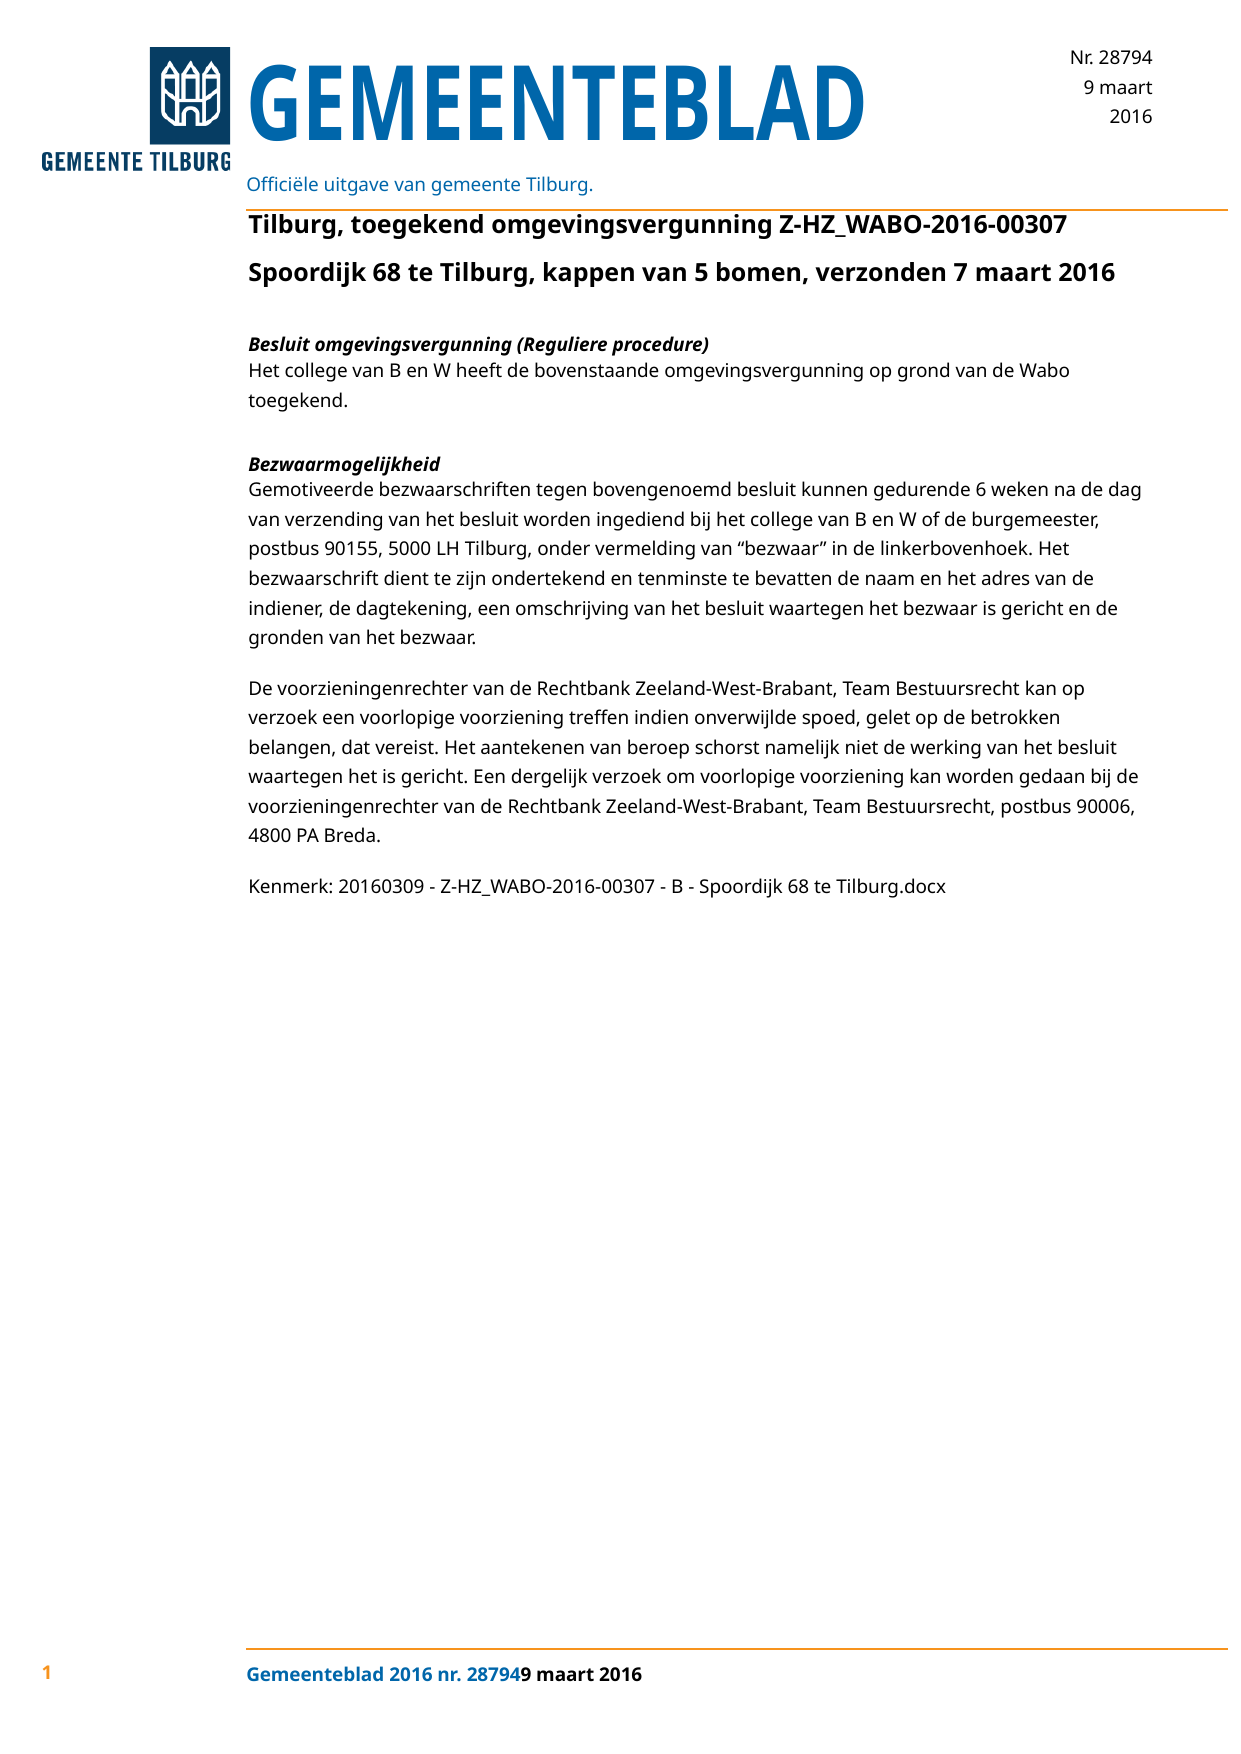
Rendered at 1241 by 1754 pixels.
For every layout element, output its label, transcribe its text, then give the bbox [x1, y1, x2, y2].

text Tilburg, toegekend omgevingsvergunning Z-HZ_WABO-2016-00307 Spoordijk 68 te Tilburg, kappen van 5 bomen, verzonden 7 maart 2016 [248, 211, 1152, 288]
picture [41, 47, 231, 172]
text Besluit omgevingsvergunning (Reguliere procedure) [248, 331, 1152, 357]
text Kenmerk: 20160309 - Z-HZ_WABO-2016-00307 - B - Spoordijk 68 te Tilburg.docx [248, 873, 1152, 899]
text De voorzieningenrechter van de Rechtbank Zeeland-West-Brabant, Team Bestuursrecht kan op verzoek een voorlopige voorziening treffen indien onverwijlde spoed, gelet op de betrokken belangen, dat vereist. Het aantekenen van beroep schorst namelijk niet de werking van het besluit waartegen het is gericht. Een dergelijk verzoek om voorlopige voorziening kan worden gedaan bij de voorzieningenrechter van de Rechtbank Zeeland-West-Brabant, Team Bestuursrecht, postbus 90006, 4800 PA Breda. [248, 675, 1152, 848]
text Het college van B en W heeft de bovenstaande omgevingsvergunning op grond van de Wabo toegekend. [248, 357, 1152, 412]
text Gemotiveerde bezwaarschriften tegen bovengenoemd besluit kunnen gedurende 6 weken na de dag van verzending van het besluit worden ingediend bij het college van B en W of de burgemeester, postbus 90155, 5000 LH Tilburg, onder vermelding van “bezwaar” in de linkerbovenhoek. Het bezwaarschrift dient te zijn ondertekend en tenminste te bevatten de naam en het adres van de indiener, de dagtekening, een omschrijving van het besluit waartegen het bezwaar is gericht en de gronden van het bezwaar. [248, 476, 1152, 650]
text Bezwaarmogelijkheid [248, 451, 1152, 476]
